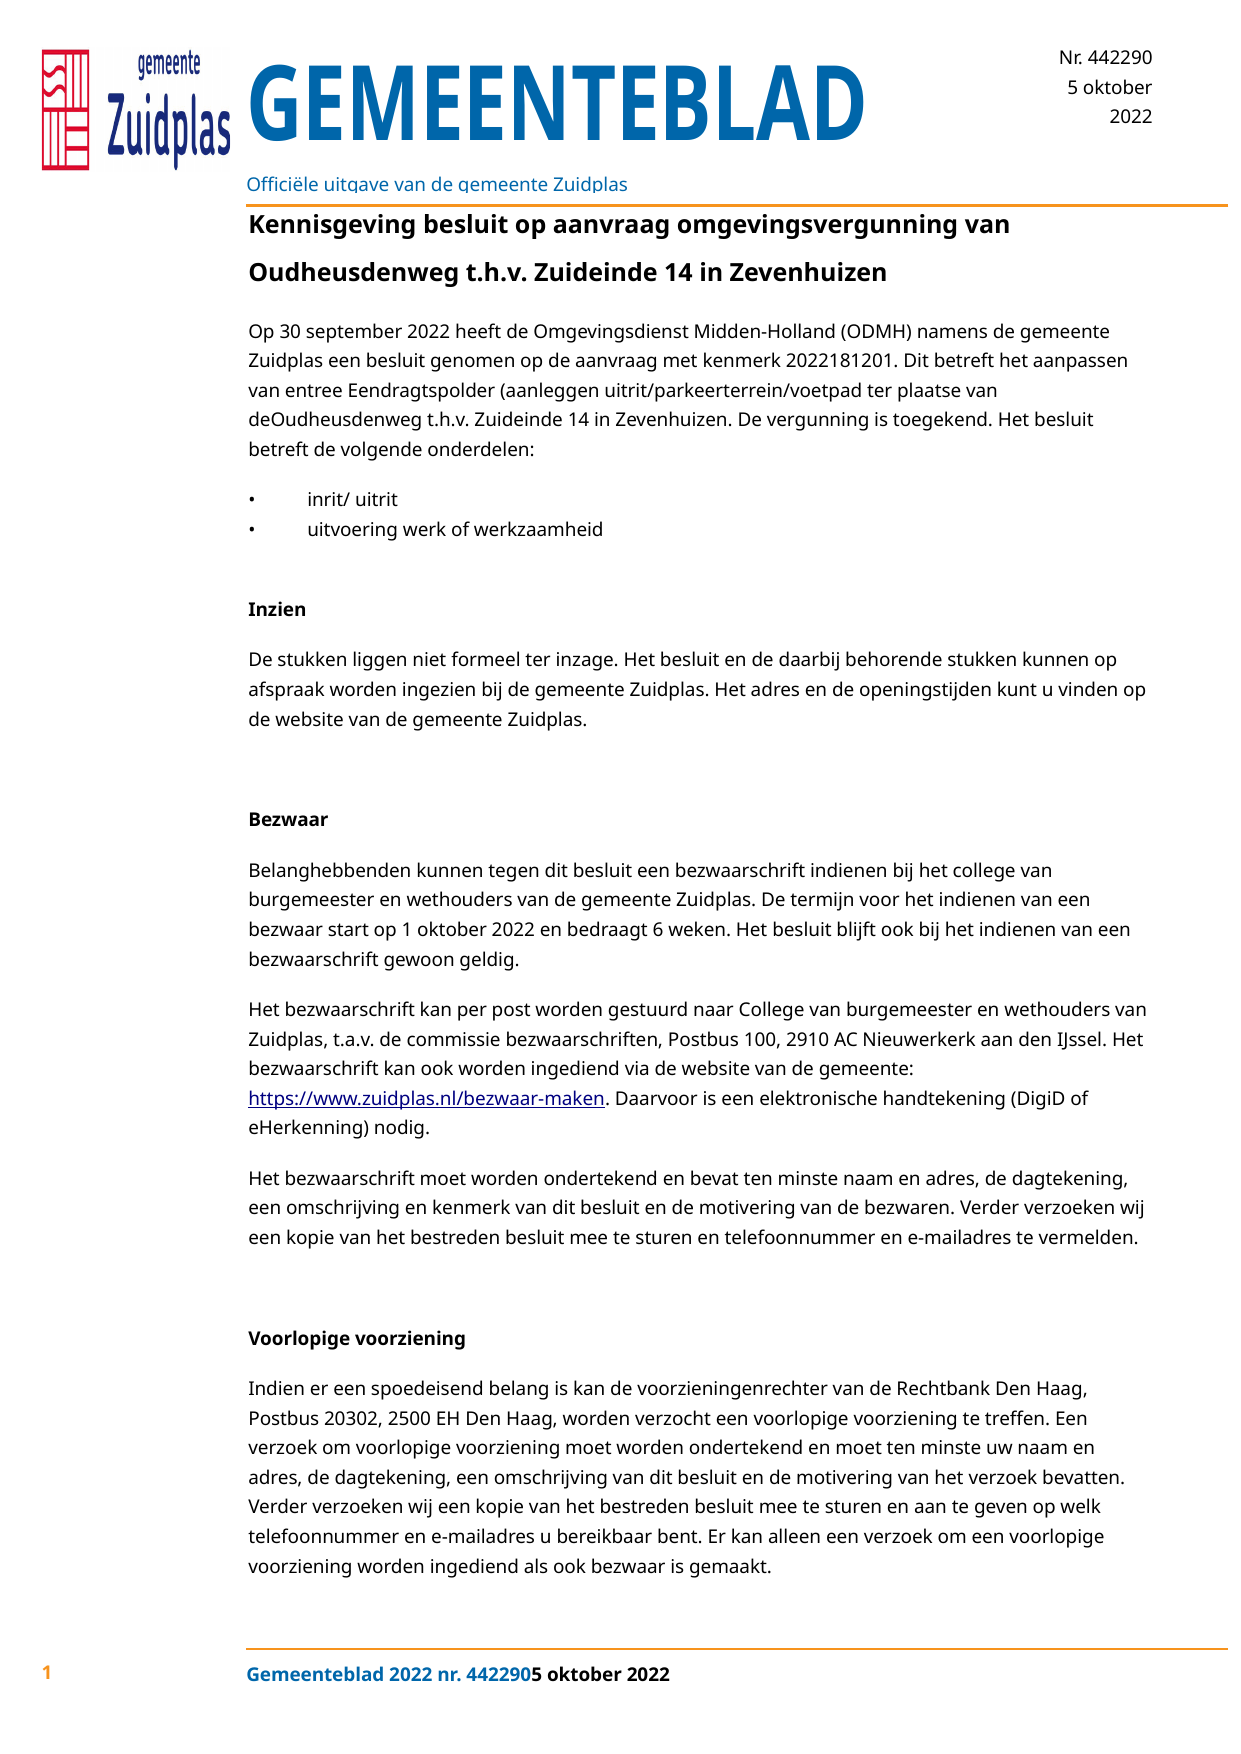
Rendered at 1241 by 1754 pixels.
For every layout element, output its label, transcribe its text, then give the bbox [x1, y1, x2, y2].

text Het bezwaarschrift kan per post worden gestuurd naar College van burgemeester en wethouders van Zuidplas, t.a.v. de commissie bezwaarschriften, Postbus 100, 2910 AC Nieuwerkerk aan den IJssel. Het bezwaarschrift kan ook worden ingediend via de website van de gemeente: https://www.zuidplas.nl/bezwaar-maken. Daarvoor is een elektronische handtekening (DigiD of eHerkenning) nodig. [248, 996, 1152, 1140]
text Het bezwaarschrift moet worden ondertekend en bevat ten minste naam en adres, de dagtekening, een omschrijving en kenmerk van dit besluit en de motivering van de bezwaren. Verder verzoeken wij een kopie van het bestreden besluit mee te sturen en telefoonnummer en e-mailadres te vermelden. [248, 1165, 1152, 1250]
text Kennisgeving besluit op aanvraag omgevingsvergunning van Oudheusdenweg t.h.v. Zuideinde 14 in Zevenhuizen [248, 207, 1152, 288]
text Inzien [248, 596, 1152, 622]
list uitvoering werk of werkzaamheid [248, 516, 1152, 542]
text Indien er een spoedeisend belang is kan de voorzieningenrechter van de Rechtbank Den Haag, Postbus 20302, 2500 EH Den Haag, worden verzocht een voorlopige voorziening te treffen. Een verzoek om voorlopige voorziening moet worden ondertekend en moet ten minste uw naam en adres, de dagtekening, een omschrijving van dit besluit en de motivering van het verzoek bevatten. Verder verzoeken wij een kopie van het bestreden besluit mee te sturen en aan te geven op welk telefoonnummer en e-mailadres u bereikbaar bent. Er kan alleen een verzoek om een voorlopige voorziening worden ingediend als ook bezwaar is gemaakt. [248, 1375, 1152, 1579]
text De stukken liggen niet formeel ter inzage. Het besluit en de daarbij behorende stukken kunnen op afspraak worden ingezien bij de gemeente Zuidplas. Het adres en de openingstijden kunt u vinden op de website van de gemeente Zuidplas. [248, 647, 1152, 732]
text Bezwaar [248, 807, 1152, 832]
text Op 30 september 2022 heeft de Omgevingsdienst Midden-Holland (ODMH) namens de gemeente Zuidplas een besluit genomen op de aanvraag met kenmerk 2022181201. Dit betreft het aanpassen van entree Eendragtspolder (aanleggen uitrit/parkeerterrein/voetpad ter plaatse van deOudheusdenweg t.h.v. Zuideinde 14 in Zevenhuizen. De vergunning is toegekend. Het besluit betreft de volgende onderdelen: [248, 318, 1152, 462]
picture [41, 47, 231, 172]
text Voorlopige voorziening [248, 1325, 1152, 1351]
text Belanghebbenden kunnen tegen dit besluit een bezwaarschrift indienen bij het college van burgemeester en wethouders van de gemeente Zuidplas. De termijn voor het indienen van een bezwaar start op 1 oktober 2022 en bedraagt 6 weken. Het besluit blijft ook bij het indienen van een bezwaarschrift gewoon geldig. [248, 857, 1152, 972]
list inrit/ uitrit [248, 487, 1152, 512]
